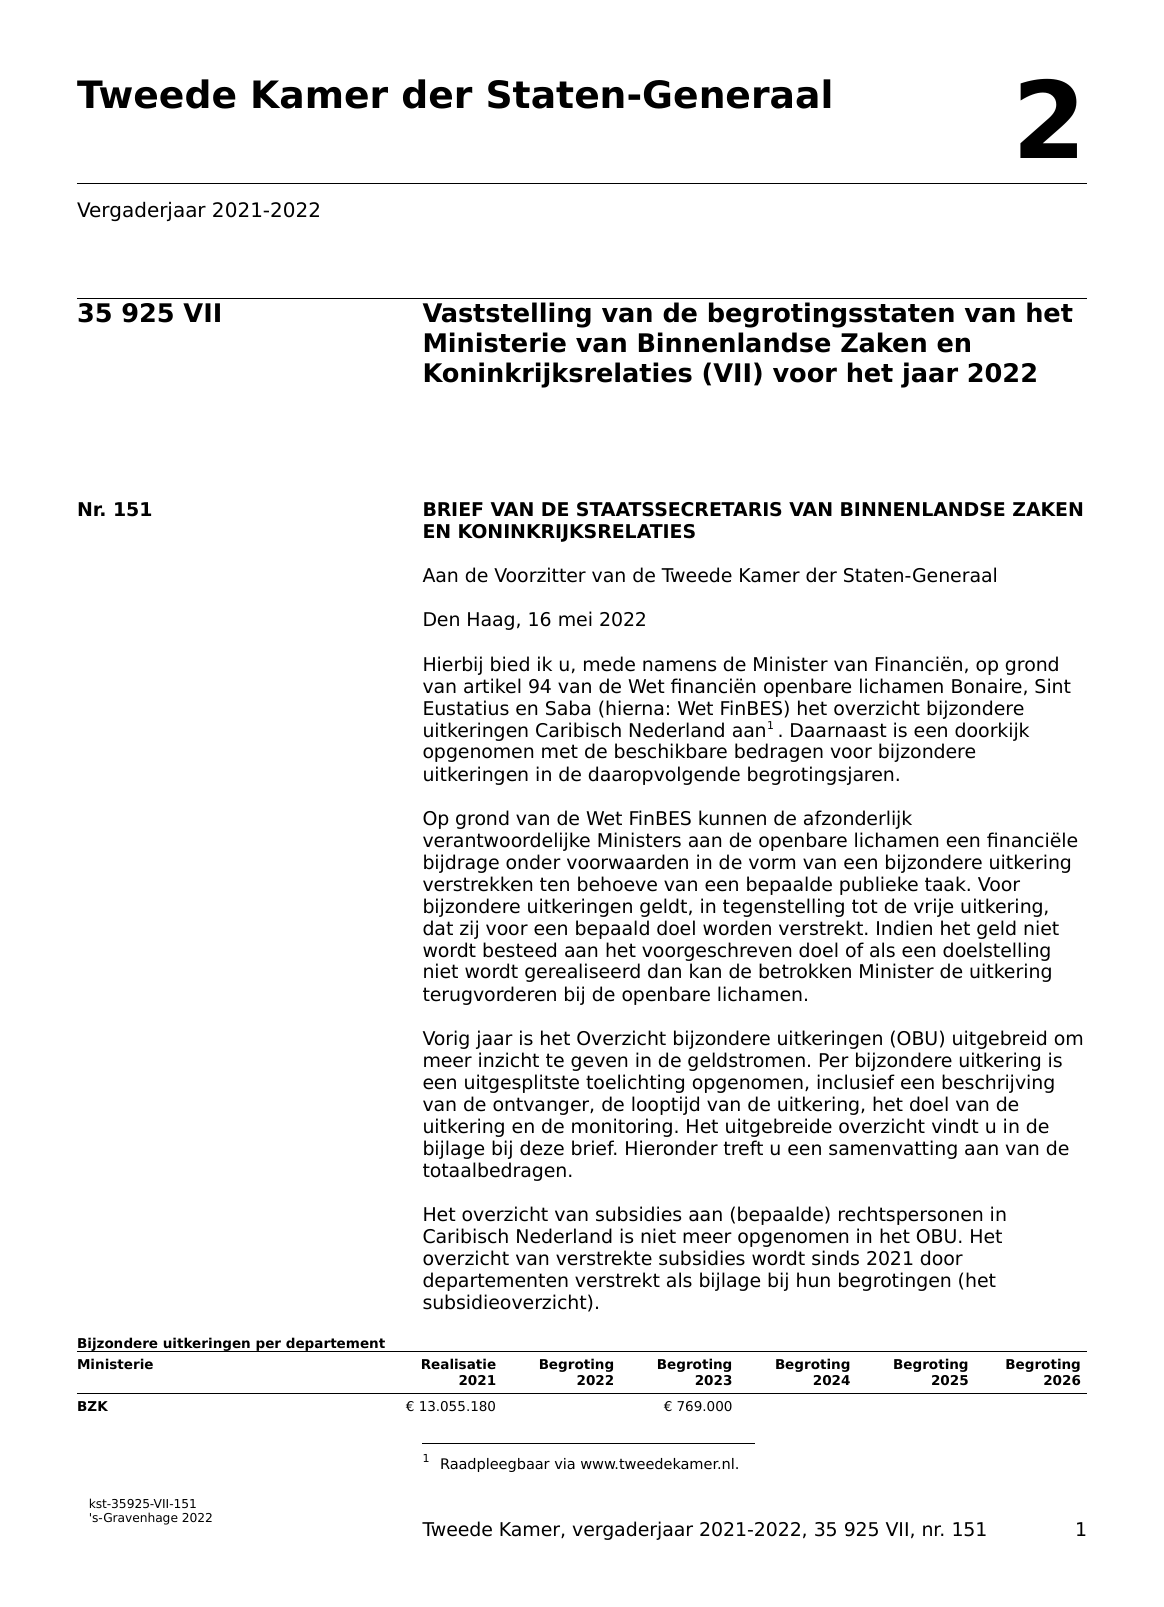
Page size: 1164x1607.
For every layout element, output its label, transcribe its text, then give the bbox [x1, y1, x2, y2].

text 's-Gravenhage 2022 [88, 1511, 323, 1525]
table_cell Begroting 2022 [502, 1352, 620, 1393]
table_header Tweede Kamer der Staten-Generaal [77, 59, 886, 183]
table_cell [502, 1394, 620, 1414]
table_cell € 13.055.180 [384, 1394, 502, 1414]
text Vorig jaar is het Overzicht bijzondere uitkeringen (OBU) uitgebreid om meer inzicht te geven in de geldstromen. Per bijzondere uitkering is een uitgesplitste toelichting opgenomen, inclusief een beschrijving van de ontvanger, de looptijd van de uitkering, het doel van de uitkering en de monitoring. Het uitgebreide overzicht vindt u in de bijlage bij deze brief. Hieronder treft u een samenvatting aan van de totaalbedragen. [422, 1028, 1087, 1181]
table_header Bijzondere uitkeringen per departement [77, 1335, 1087, 1351]
text kst-35925-VII-151 [88, 1497, 323, 1511]
table_cell Realisatie 2021 [384, 1352, 502, 1393]
text Hierbij bied ik u, mede namens de Minister van Financiën, op grond van artikel 94 van de Wet financiën openbare lichamen Bonaire, Sint Eustatius en Saba (hierna: Wet FinBES) het overzicht bijzondere uitkeringen Caribisch Nederland aan. Daarnaast is een doorkijk opgenomen met de beschikbare bedragen voor bijzondere uitkeringen in de daaropvolgende begrotingsjaren. [422, 653, 1087, 785]
text Den Haag, 16 mei 2022 [422, 609, 1087, 631]
table_cell [738, 1394, 856, 1414]
table_cell [974, 1394, 1087, 1414]
table_cell BZK [77, 1394, 384, 1414]
table_cell Ministerie [77, 1352, 384, 1393]
text Aan de Voorzitter van de Tweede Kamer der Staten-Generaal [422, 565, 1087, 587]
table_cell Begroting 2024 [738, 1352, 856, 1393]
table_cell Begroting 2025 [856, 1352, 974, 1393]
text Het overzicht van subsidies aan (bepaalde) rechtspersonen in Caribisch Nederland is niet meer opgenomen in het OBU. Het overzicht van verstrekte subsidies wordt sinds 2021 door departementen verstrekt als bijlage bij hun begrotingen (het subsidieoverzicht). [422, 1204, 1087, 1313]
subtitle Nr. 151 BRIEF VAN DE STAATSSECRETARIS VAN BINNENLANDSE ZAKEN EN KONINKRIJKSRELATIES [77, 499, 1087, 543]
table_cell Begroting 2026 [974, 1352, 1087, 1393]
text Raadpleegbaar via www.tweedekamer.nl. [422, 1452, 1087, 1474]
table_cell € 769.000 [620, 1394, 738, 1414]
table_cell Vergaderjaar 2021-2022 [77, 184, 1087, 298]
table_cell Begroting 2023 [620, 1352, 738, 1393]
subtitle 35 925 VII Vaststelling van de begrotingsstaten van het Ministerie van Binnenlandse Zaken en Koninkrijksrelaties (VII) voor het jaar 2022 [77, 299, 1087, 388]
table_header 2 [886, 59, 1087, 183]
text Op grond van de Wet FinBES kunnen de afzonderlijk verantwoordelijke Ministers aan de openbare lichamen een financiële bijdrage onder voorwaarden in de vorm van een bijzondere uitkering verstrekken ten behoeve van een bepaalde publieke taak. Voor bijzondere uitkeringen geldt, in tegenstelling tot de vrije uitkering, dat zij voor een bepaald doel worden verstrekt. Indien het geld niet wordt besteed aan het voorgeschreven doel of als een doelstelling niet wordt gerealiseerd dan kan de betrokken Minister de uitkering terugvorderen bij de openbare lichamen. [422, 808, 1087, 1005]
table_cell [856, 1394, 974, 1414]
